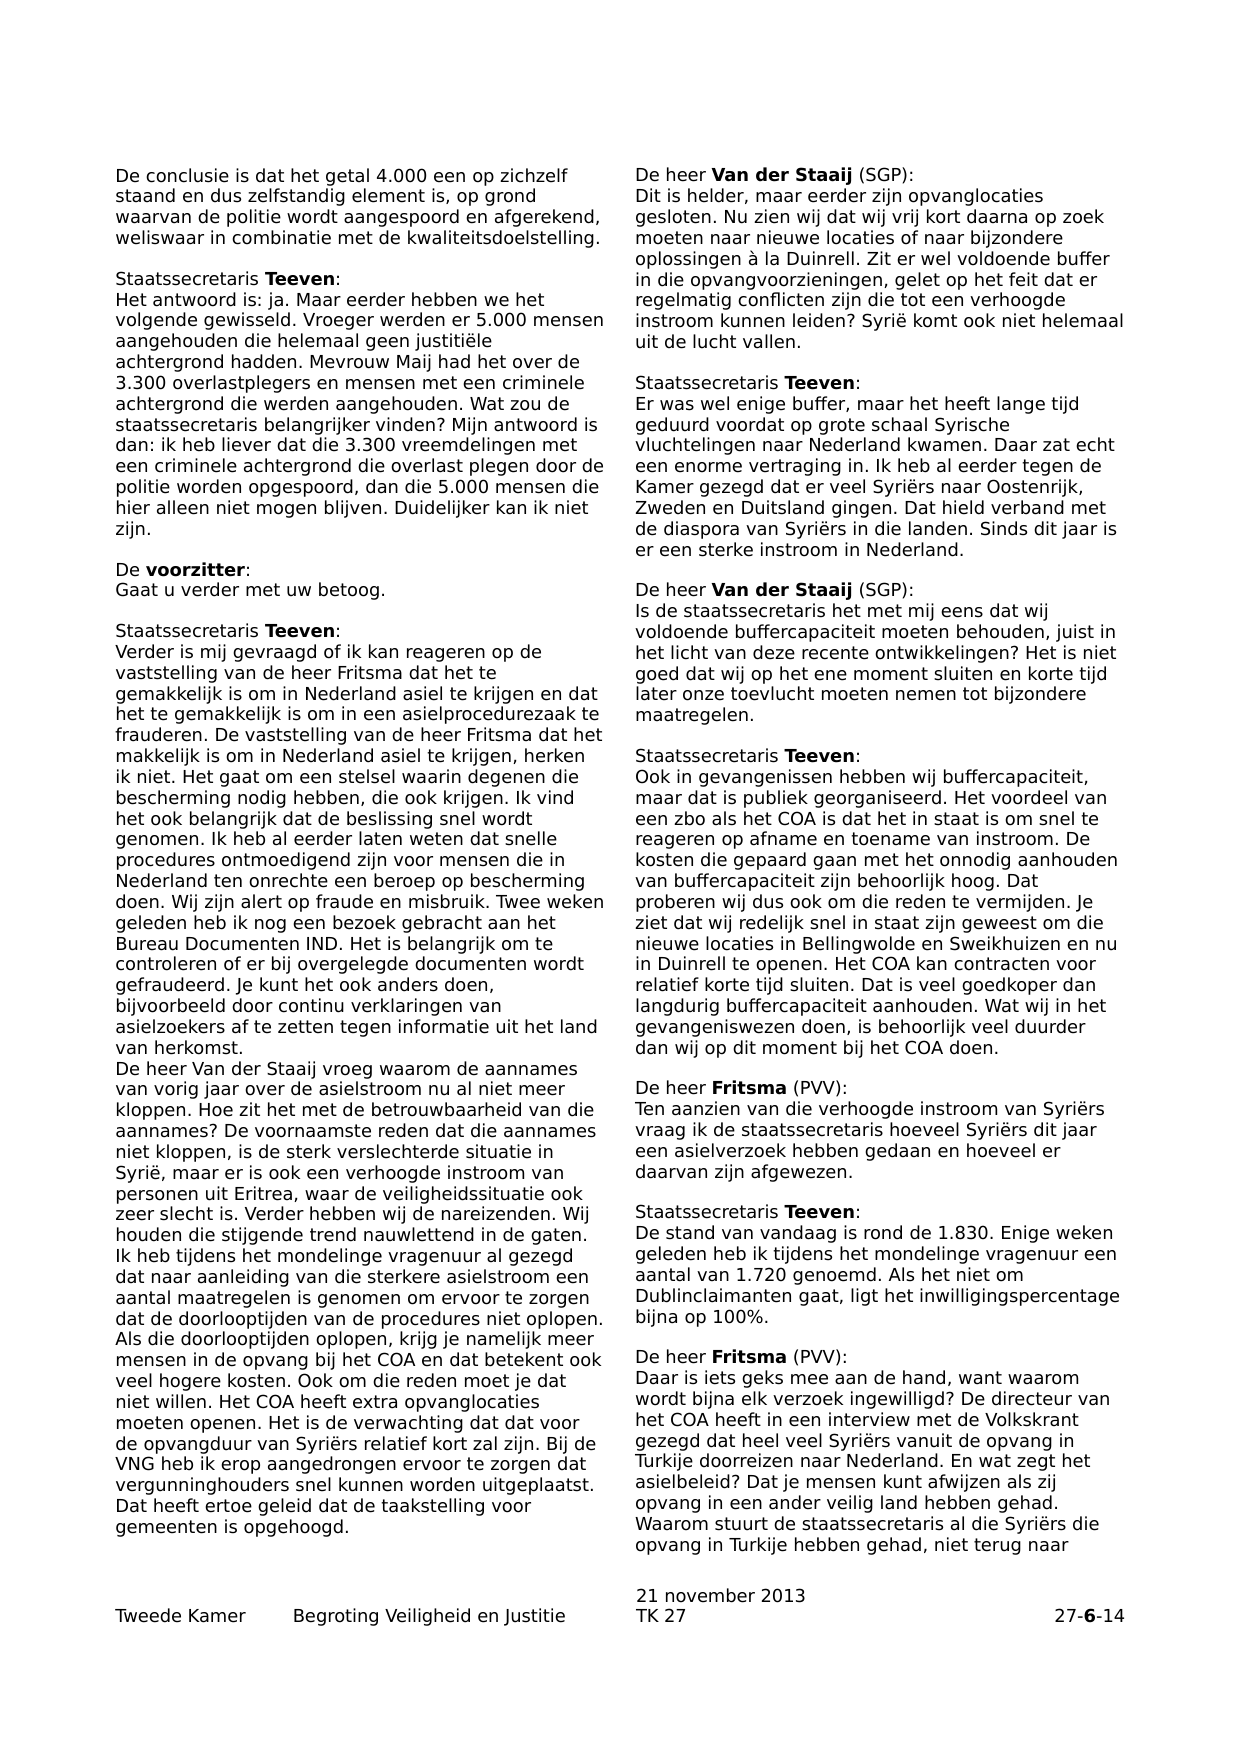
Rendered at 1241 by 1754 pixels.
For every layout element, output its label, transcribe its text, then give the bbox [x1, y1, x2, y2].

text Gaat u verder met uw betoog. [115, 580, 605, 601]
text Er was wel enige buffer, maar het heeft lange tijd geduurd voordat op grote schaal Syrische vluchtelingen naar Nederland kwamen. Daar zat echt een enorme vertraging in. Ik heb al eerder tegen de Kamer gezegd dat er veel Syriërs naar Oostenrijk, Zweden en Duitsland gingen. Dat hield verband met de diaspora van Syriërs in die landen. Sinds dit jaar is er een sterke instroom in Nederland. [635, 393, 1125, 560]
text Staatssecretaris Teeven: [115, 269, 605, 289]
text De heer Fritsma (PVV): [635, 1078, 1125, 1099]
text Ook in gevangenissen hebben wij buffercapaciteit, maar dat is publiek georganiseerd. Het voordeel van een zbo als het COA is dat het in staat is om snel te reageren op afname en toename van instroom. De kosten die gepaard gaan met het onnodig aanhouden van buffercapaciteit zijn behoorlijk hoog. Dat proberen wij dus ook om die reden te vermijden. Je ziet dat wij redelijk snel in staat zijn geweest om die nieuwe locaties in Bellingwolde en Sweikhuizen en nu in Duinrell te openen. Het COA kan contracten voor relatief korte tijd sluiten. Dat is veel goedkoper dan langdurig buffercapaciteit aanhouden. Wat wij in het gevangeniswezen doen, is behoorlijk veel duurder dan wij op dit moment bij het COA doen. [635, 767, 1125, 1058]
text Staatssecretaris Teeven: [635, 1202, 1125, 1223]
text Staatssecretaris Teeven: [635, 746, 1125, 767]
text De heer Van der Staaij (SGP): [635, 580, 1125, 601]
text Ten aanzien van die verhoogde instroom van Syriërs vraag ik de staatssecretaris hoeveel Syriërs dit jaar een asielverzoek hebben gedaan en hoeveel er daarvan zijn afgewezen. [635, 1099, 1125, 1182]
text De voorzitter: [115, 559, 605, 580]
text Staatssecretaris Teeven: [115, 621, 605, 642]
text De heer Van der Staaij (SGP): [635, 165, 1125, 186]
text Daar is iets geks mee aan de hand, want waarom wordt bijna elk verzoek ingewilligd? De directeur van het COA heeft in een interview met de Volkskrant gezegd dat heel veel Syriërs vanuit de opvang in Turkije doorreizen naar Nederland. En wat zegt het asielbeleid? Dat je mensen kunt afwijzen als zij opvang in een ander veilig land hebben gehad. Waarom stuurt de staatssecretaris al die Syriërs die opvang in Turkije hebben gehad, niet terug naar [635, 1368, 1125, 1555]
text Is de staatssecretaris het met mij eens dat wij voldoende buffercapaciteit moeten behouden, juist in het licht van deze recente ontwikkelingen? Het is niet goed dat wij op het ene moment sluiten en korte tijd later onze toevlucht moeten nemen tot bijzondere maatregelen. [635, 601, 1125, 726]
text De conclusie is dat het getal 4.000 een op zichzelf staand en dus zelfstandig element is, op grond waarvan de politie wordt aangespoord en afgerekend, weliswaar in combinatie met de kwaliteitsdoelstelling. [115, 165, 605, 249]
text Dit is helder, maar eerder zijn opvanglocaties gesloten. Nu zien wij dat wij vrij kort daarna op zoek moeten naar nieuwe locaties of naar bijzondere oplossingen à la Duinrell. Zit er wel voldoende buffer in die opvangvoorzieningen, gelet op het feit dat er regelmatig conflicten zijn die tot een verhoogde instroom kunnen leiden? Syrië komt ook niet helemaal uit de lucht vallen. [635, 186, 1125, 353]
text De stand van vandaag is rond de 1.830. Enige weken geleden heb ik tijdens het mondelinge vragenuur een aantal van 1.720 genoemd. Als het niet om Dublinclaimanten gaat, ligt het inwilligingspercentage bijna op 100%. [635, 1223, 1125, 1327]
text Het antwoord is: ja. Maar eerder hebben we het volgende gewisseld. Vroeger werden er 5.000 mensen aangehouden die helemaal geen justitiële achtergrond hadden. Mevrouw Maij had het over de 3.300 overlastplegers en mensen met een criminele achtergrond die werden aangehouden. Wat zou de staatssecretaris belangrijker vinden? Mijn antwoord is dan: ik heb liever dat die 3.300 vreemdelingen met een criminele achtergrond die overlast plegen door de politie worden opgespoord, dan die 5.000 mensen die hier alleen niet mogen blijven. Duidelijker kan ik niet zijn. [115, 289, 605, 539]
text De heer Van der Staaij vroeg waarom de aannames van vorig jaar over de asielstroom nu al niet meer kloppen. Hoe zit het met de betrouwbaarheid van die aannames? De voornaamste reden dat die aannames niet kloppen, is de sterk verslechterde situatie in Syrië, maar er is ook een verhoogde instroom van personen uit Eritrea, waar de veiligheidssituatie ook zeer slecht is. Verder hebben wij de nareizenden. Wij houden die stijgende trend nauwlettend in de gaten. Ik heb tijdens het mondelinge vragenuur al gezegd dat naar aanleiding van die sterkere asielstroom een aantal maatregelen is genomen om ervoor te zorgen dat de doorlooptijden van de procedures niet oplopen. Als die doorlooptijden oplopen, krijg je namelijk meer mensen in de opvang bij het COA en dat betekent ook veel hogere kosten. Ook om die reden moet je dat niet willen. Het COA heeft extra opvanglocaties moeten openen. Het is de verwachting dat dat voor de opvangduur van Syriërs relatief kort zal zijn. Bij de VNG heb ik erop aangedrongen ervoor te zorgen dat vergunninghouders snel kunnen worden uitgeplaatst. Dat heeft ertoe geleid dat de taakstelling voor gemeenten is opgehoogd. [115, 1058, 605, 1537]
text De heer Fritsma (PVV): [635, 1347, 1125, 1368]
text Verder is mij gevraagd of ik kan reageren op de vaststelling van de heer Fritsma dat het te gemakkelijk is om in Nederland asiel te krijgen en dat het te gemakkelijk is om in een asielprocedurezaak te frauderen. De vaststelling van de heer Fritsma dat het makkelijk is om in Nederland asiel te krijgen, herken ik niet. Het gaat om een stelsel waarin degenen die bescherming nodig hebben, die ook krijgen. Ik vind het ook belangrijk dat de beslissing snel wordt genomen. Ik heb al eerder laten weten dat snelle procedures ontmoedigend zijn voor mensen die in Nederland ten onrechte een beroep op bescherming doen. Wij zijn alert op fraude en misbruik. Twee weken geleden heb ik nog een bezoek gebracht aan het Bureau Documenten IND. Het is belangrijk om te controleren of er bij overgelegde documenten wordt gefraudeerd. Je kunt het ook anders doen, bijvoorbeeld door continu verklaringen van asielzoekers af te zetten tegen informatie uit het land van herkomst. [115, 642, 605, 1058]
text Staatssecretaris Teeven: [635, 373, 1125, 393]
